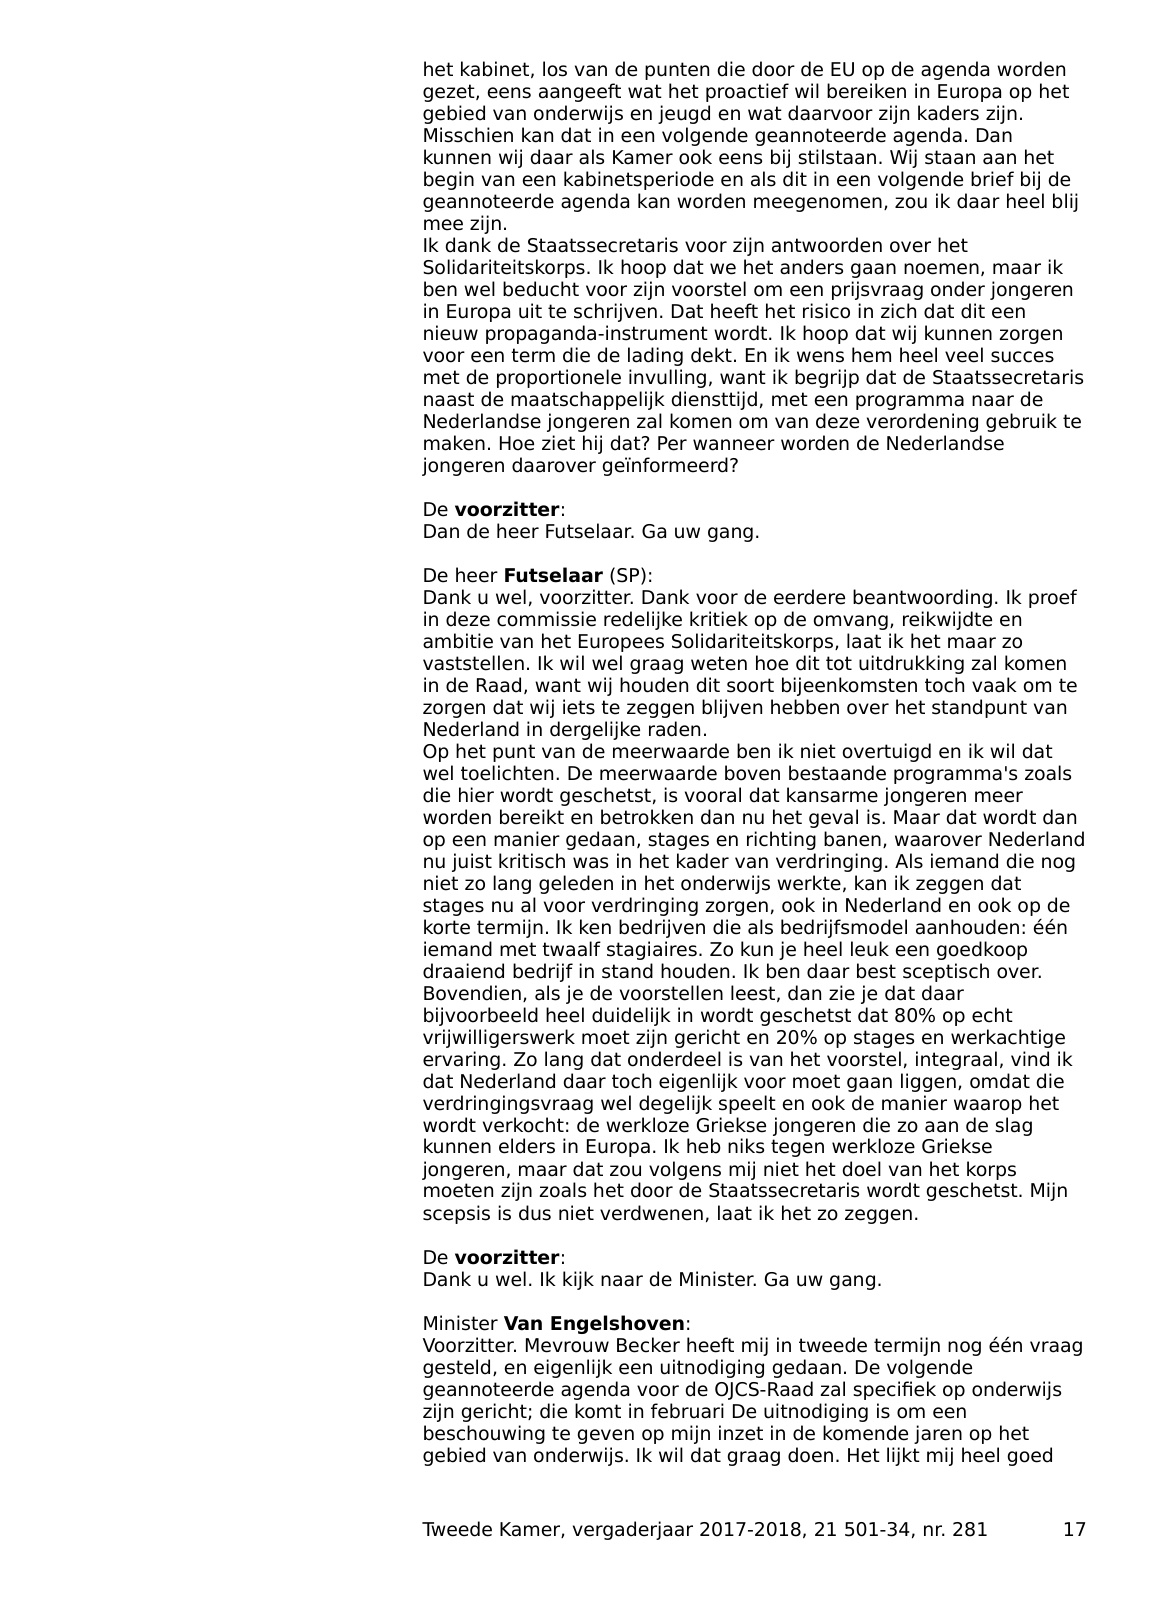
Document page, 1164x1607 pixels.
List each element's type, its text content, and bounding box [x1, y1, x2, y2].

text Dank u wel. Ik kijk naar de Minister. Ga uw gang. [422, 1268, 1087, 1291]
text Voorzitter. Mevrouw Becker heeft mij in tweede termijn nog één vraag gesteld, en eigenlijk een uitnodiging gedaan. De volgende geannoteerde agenda voor de OJCS-Raad zal specifiek op onderwijs zijn gericht; die komt in februari De uitnodiging is om een beschouwing te geven op mijn inzet in de komende jaren op het gebied van onderwijs. Ik wil dat graag doen. Het lijkt mij heel goed [422, 1335, 1087, 1467]
text Minister Van Engelshoven: [422, 1313, 1087, 1335]
text Dank u wel, voorzitter. Dank voor de eerdere beantwoording. Ik proef in deze commissie redelijke kritiek op de omvang, reikwijdte en ambitie van het Europees Solidariteitskorps, laat ik het maar zo vaststellen. Ik wil wel graag weten hoe dit tot uitdrukking zal komen in de Raad, want wij houden dit soort bijeenkomsten toch vaak om te zorgen dat wij iets te zeggen blijven hebben over het standpunt van Nederland in dergelijke raden. [422, 587, 1087, 741]
text De voorzitter: [422, 1247, 1087, 1268]
text De voorzitter: [422, 499, 1087, 521]
text Op het punt van de meerwaarde ben ik niet overtuigd en ik wil dat wel toelichten. De meerwaarde boven bestaande programma's zoals die hier wordt geschetst, is vooral dat kansarme jongeren meer worden bereikt en betrokken dan nu het geval is. Maar dat wordt dan op een manier gedaan, stages en richting banen, waarover Nederland nu juist kritisch was in het kader van verdringing. Als iemand die nog niet zo lang geleden in het onderwijs werkte, kan ik zeggen dat stages nu al voor verdringing zorgen, ook in Nederland en ook op de korte termijn. Ik ken bedrijven die als bedrijfsmodel aanhouden: één iemand met twaalf stagiaires. Zo kun je heel leuk een goedkoop draaiend bedrijf in stand houden. Ik ben daar best sceptisch over. Bovendien, als je de voorstellen leest, dan zie je dat daar bijvoorbeeld heel duidelijk in wordt geschetst dat 80% op echt vrijwilligerswerk moet zijn gericht en 20% op stages en werkachtige ervaring. Zo lang dat onderdeel is van het voorstel, integraal, vind ik dat Nederland daar toch eigenlijk voor moet gaan liggen, omdat die verdringingsvraag wel degelijk speelt en ook de manier waarop het wordt verkocht: de werkloze Griekse jongeren die zo aan de slag kunnen elders in Europa. Ik heb niks tegen werkloze Griekse jongeren, maar dat zou volgens mij niet het doel van het korps moeten zijn zoals het door de Staatssecretaris wordt geschetst. Mijn scepsis is dus niet verdwenen, laat ik het zo zeggen. [422, 741, 1087, 1224]
text Dan de heer Futselaar. Ga uw gang. [422, 521, 1087, 543]
text het kabinet, los van de punten die door de EU op de agenda worden gezet, eens aangeeft wat het proactief wil bereiken in Europa op het gebied van onderwijs en jeugd en wat daarvoor zijn kaders zijn. Misschien kan dat in een volgende geannoteerde agenda. Dan kunnen wij daar als Kamer ook eens bij stilstaan. Wij staan aan het begin van een kabinetsperiode en als dit in een volgende brief bij de geannoteerde agenda kan worden meegenomen, zou ik daar heel blij mee zijn. [422, 59, 1087, 235]
text Ik dank de Staatssecretaris voor zijn antwoorden over het Solidariteitskorps. Ik hoop dat we het anders gaan noemen, maar ik ben wel beducht voor zijn voorstel om een prijsvraag onder jongeren in Europa uit te schrijven. Dat heeft het risico in zich dat dit een nieuw propaganda-instrument wordt. Ik hoop dat wij kunnen zorgen voor een term die de lading dekt. En ik wens hem heel veel succes met de proportionele invulling, want ik begrijp dat de Staatssecretaris naast de maatschappelijk diensttijd, met een programma naar de Nederlandse jongeren zal komen om van deze verordening gebruik te maken. Hoe ziet hij dat? Per wanneer worden de Nederlandse jongeren daarover geïnformeerd? [422, 235, 1087, 477]
text De heer Futselaar (SP): [422, 565, 1087, 587]
